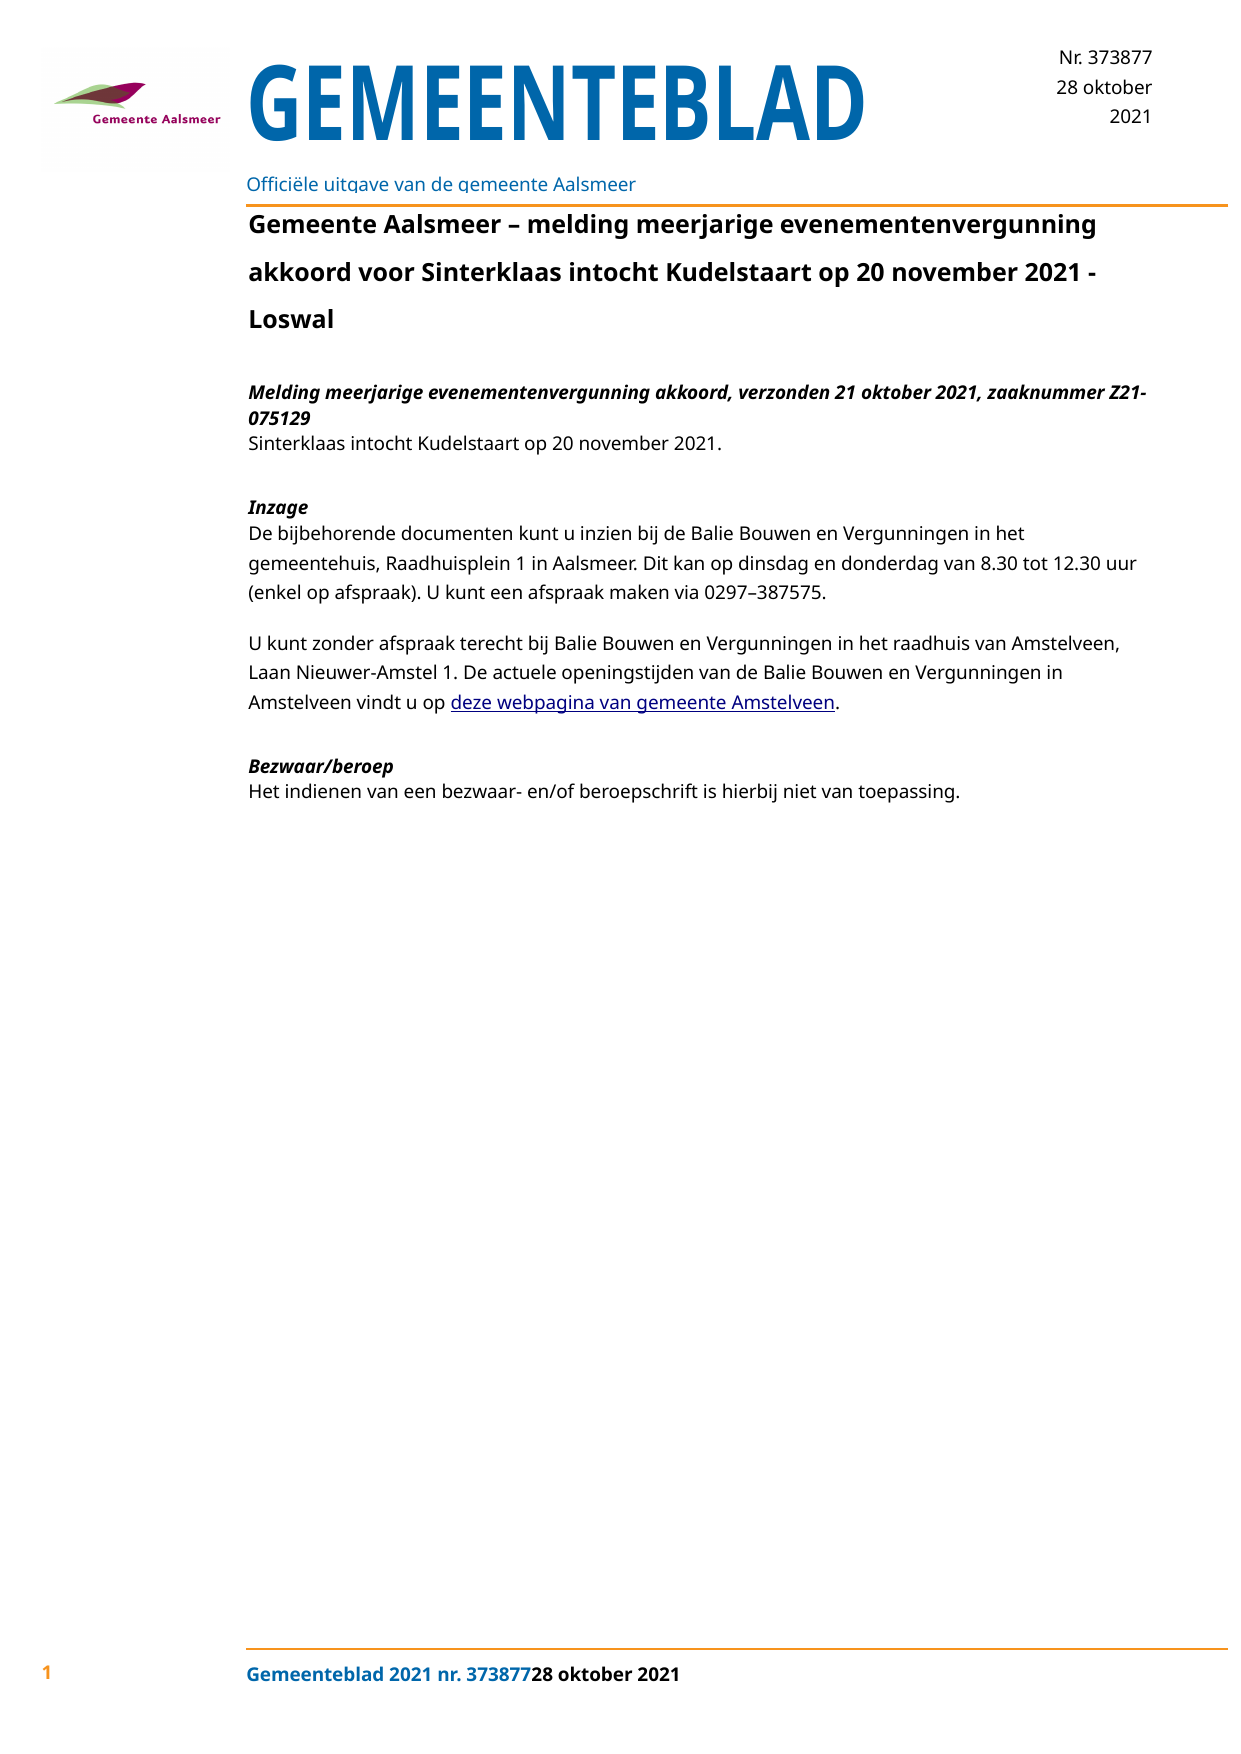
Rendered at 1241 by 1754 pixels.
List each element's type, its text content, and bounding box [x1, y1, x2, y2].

text De bijbehorende documenten kunt u inzien bij de Balie Bouwen en Vergunningen in het gemeentehuis, Raadhuisplein 1 in Aalsmeer. Dit kan op dinsdag en donderdag van 8.30 tot 12.30 uur (enkel op afspraak). U kunt een afspraak maken via 0297–387575. [248, 520, 1152, 605]
text U kunt zonder afspraak terecht bij Balie Bouwen en Vergunningen in het raadhuis van Amstelveen, Laan Nieuwer-Amstel 1. De actuele openingstijden van de Balie Bouwen en Vergunningen in Amstelveen vindt u op deze webpagina van gemeente Amstelveen. [248, 630, 1152, 715]
text Het indienen van een bezwaar- en/of beroepschrift is hierbij niet van toepassing. [248, 779, 1152, 804]
text Bezwaar/beroep [248, 753, 1152, 779]
text Gemeente Aalsmeer – melding meerjarige evenementenvergunning akkoord voor Sinterklaas intocht Kudelstaart op 20 november 2021 - Loswal [248, 207, 1152, 336]
text Sinterklaas intocht Kudelstaart op 20 november 2021. [248, 431, 1152, 456]
picture [41, 47, 231, 172]
text Melding meerjarige evenementenvergunning akkoord, verzonden 21 oktober 2021, zaaknummer Z21-075129 [248, 379, 1152, 431]
text Inzage [248, 494, 1152, 520]
